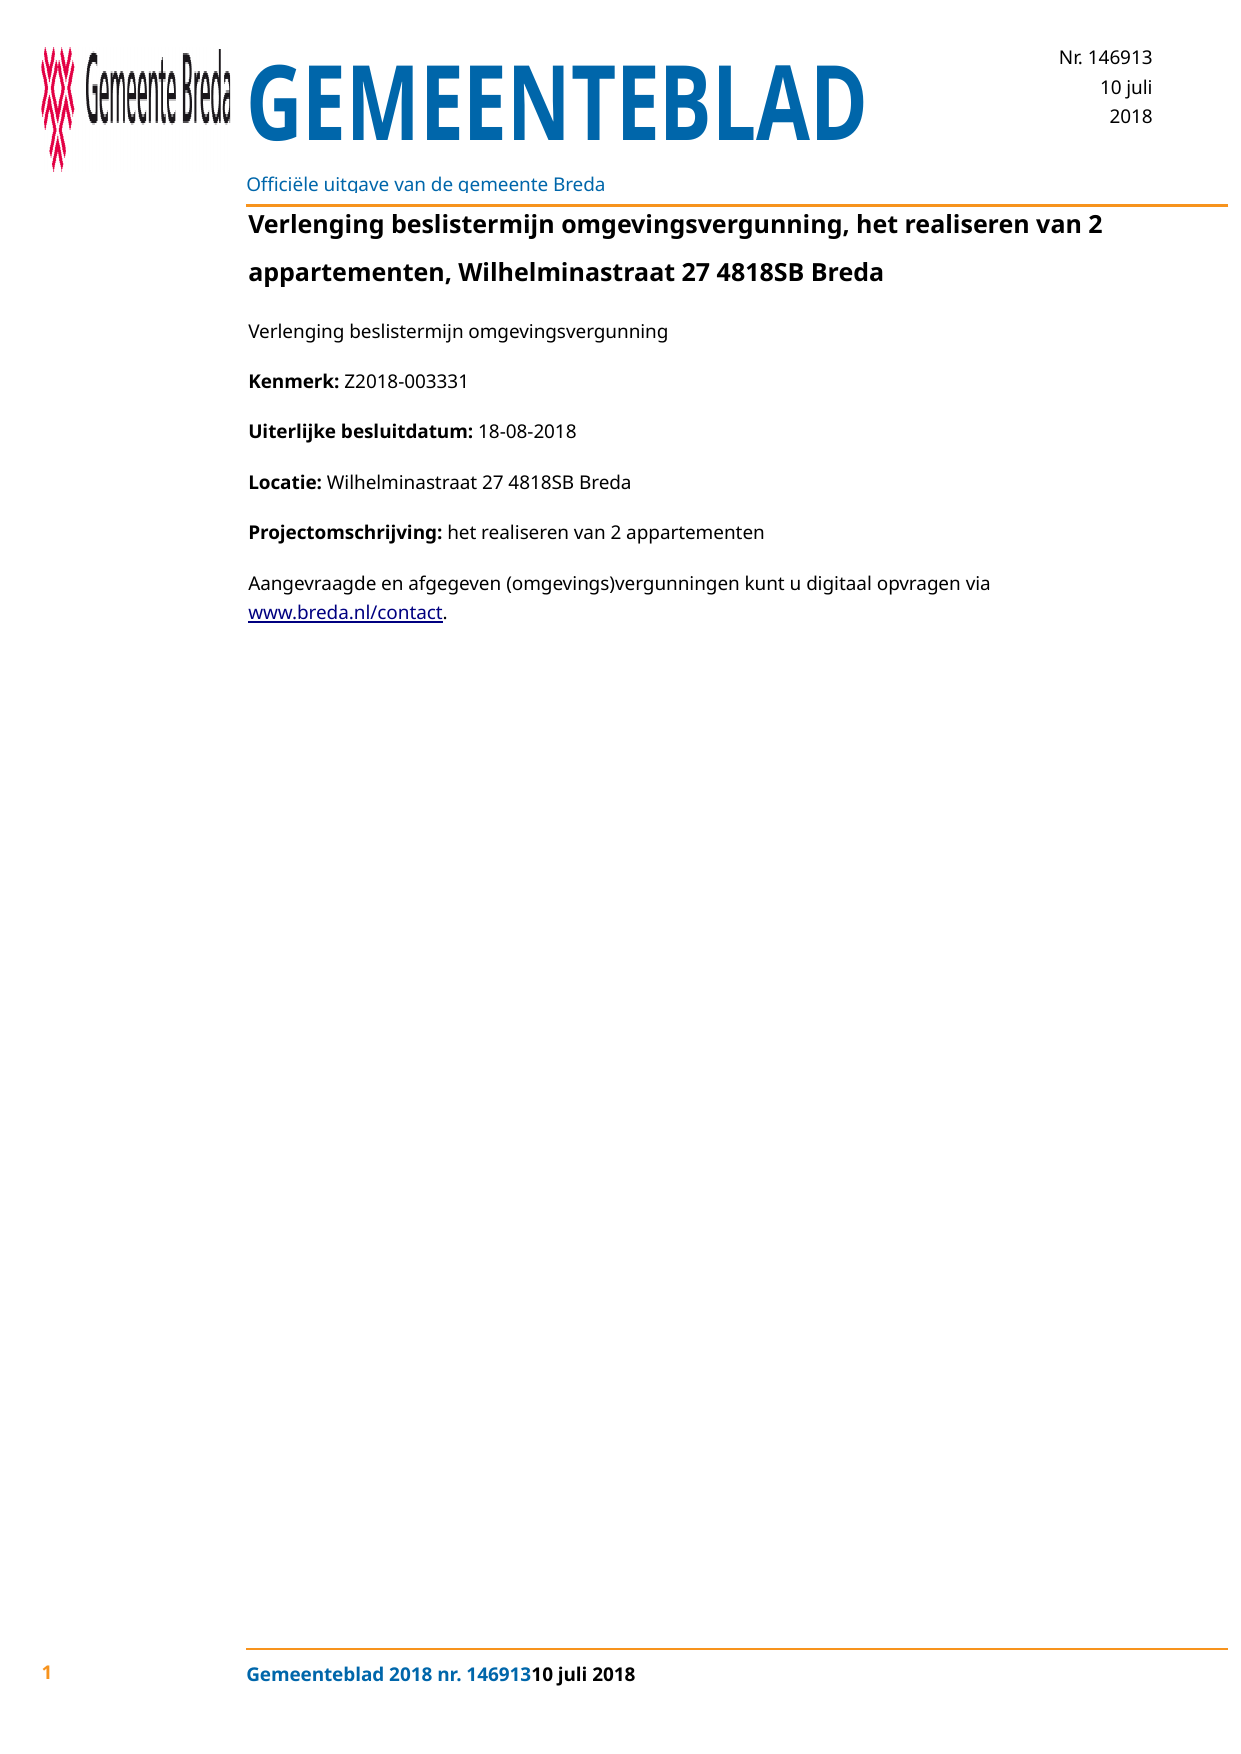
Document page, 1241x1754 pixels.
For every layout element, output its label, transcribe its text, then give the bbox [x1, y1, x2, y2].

picture [41, 47, 231, 172]
text Projectomschrijving: het realiseren van 2 appartementen [248, 519, 1152, 545]
text Uiterlijke besluitdatum: 18-08-2018 [248, 419, 1152, 444]
text Verlenging beslistermijn omgevingsvergunning, het realiseren van 2 appartementen, Wilhelminastraat 27 4818SB Breda [248, 207, 1152, 288]
text Aangevraagde en afgegeven (omgevings)vergunningen kunt u digitaal opvragen via www.breda.nl/contact. [248, 570, 1152, 625]
text Verlenging beslistermijn omgevingsvergunning [248, 318, 1152, 344]
text Kenmerk: Z2018-003331 [248, 368, 1152, 394]
text Locatie: Wilhelminastraat 27 4818SB Breda [248, 469, 1152, 495]
